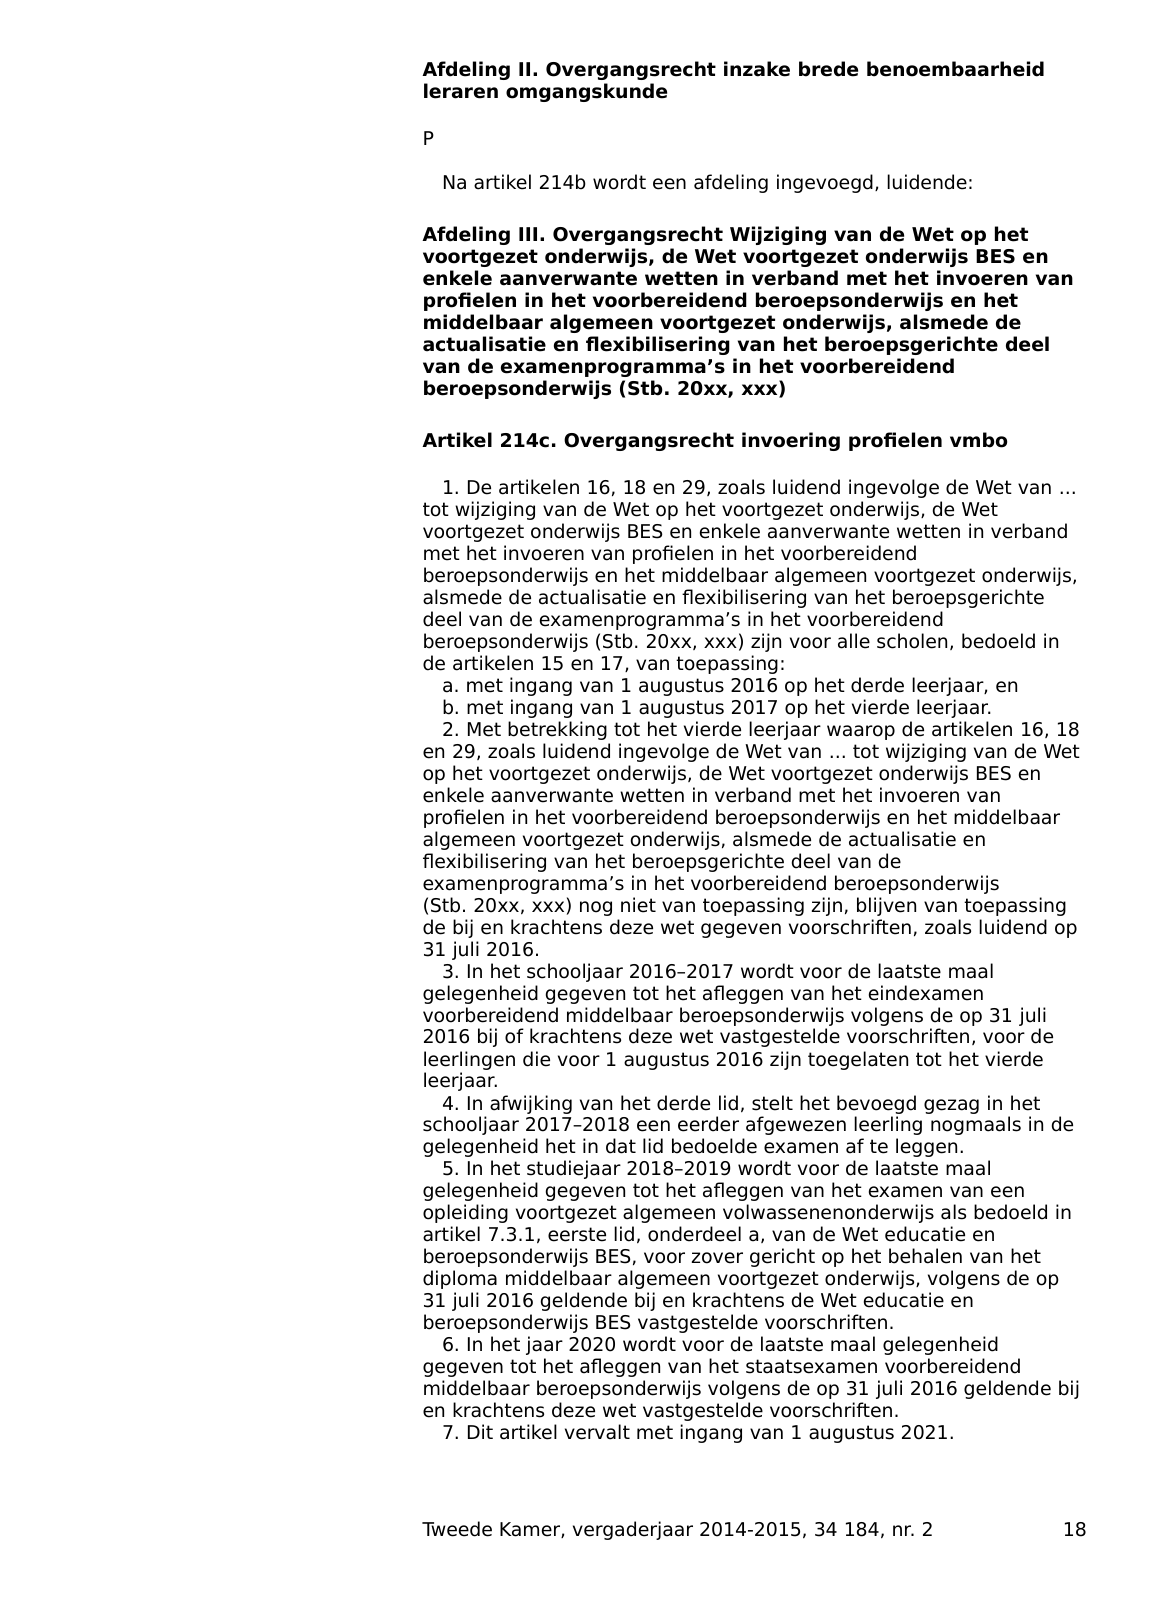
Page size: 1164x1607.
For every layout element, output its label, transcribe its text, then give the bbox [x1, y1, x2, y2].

text 4. In afwijking van het derde lid, stelt het bevoegd gezag in het schooljaar 2017–2018 een eerder afgewezen leerling nogmaals in de gelegenheid het in dat lid bedoelde examen af te leggen. [422, 1092, 1087, 1158]
text 1. De artikelen 16, 18 en 29, zoals luidend ingevolge de Wet van ... tot wijziging van de Wet op het voortgezet onderwijs, de Wet voortgezet onderwijs BES en enkele aanverwante wetten in verband met het invoeren van profielen in het voorbereidend beroepsonderwijs en het middelbaar algemeen voortgezet onderwijs, alsmede de actualisatie en flexibilisering van het beroepsgerichte deel van de examenprogramma’s in het voorbereidend beroepsonderwijs (Stb. 20xx, xxx) zijn voor alle scholen, bedoeld in de artikelen 15 en 17, van toepassing: [422, 477, 1087, 675]
text 2. Met betrekking tot het vierde leerjaar waarop de artikelen 16, 18 en 29, zoals luidend ingevolge de Wet van ... tot wijziging van de Wet op het voortgezet onderwijs, de Wet voortgezet onderwijs BES en enkele aanverwante wetten in verband met het invoeren van profielen in het voorbereidend beroepsonderwijs en het middelbaar algemeen voortgezet onderwijs, alsmede de actualisatie en flexibilisering van het beroepsgerichte deel van de examenprogramma’s in het voorbereidend beroepsonderwijs (Stb. 20xx, xxx) nog niet van toepassing zijn, blijven van toepassing de bij en krachtens deze wet gegeven voorschriften, zoals luidend op 31 juli 2016. [422, 719, 1087, 961]
text 3. In het schooljaar 2016–2017 wordt voor de laatste maal gelegenheid gegeven tot het afleggen van het eindexamen voorbereidend middelbaar beroepsonderwijs volgens de op 31 juli 2016 bij of krachtens deze wet vastgestelde voorschriften, voor de leerlingen die voor 1 augustus 2016 zijn toegelaten tot het vierde leerjaar. [422, 961, 1087, 1092]
text a. met ingang van 1 augustus 2016 op het derde leerjaar, en [422, 675, 1087, 697]
text b. met ingang van 1 augustus 2017 op het vierde leerjaar. [422, 697, 1087, 719]
text 7. Dit artikel vervalt met ingang van 1 augustus 2021. [422, 1422, 1087, 1444]
text P [422, 128, 1087, 150]
subtitle Artikel 214c. Overgangsrecht invoering profielen vmbo [422, 430, 1087, 452]
text Na artikel 214b wordt een afdeling ingevoegd, luidende: [422, 172, 1087, 194]
text 6. In het jaar 2020 wordt voor de laatste maal gelegenheid gegeven tot het afleggen van het staatsexamen voorbereidend middelbaar beroepsonderwijs volgens de op 31 juli 2016 geldende bij en krachtens deze wet vastgestelde voorschriften. [422, 1334, 1087, 1422]
subtitle Afdeling II. Overgangsrecht inzake brede benoembaarheid leraren omgangskunde [422, 59, 1087, 103]
subtitle Afdeling III. Overgangsrecht Wijziging van de Wet op het voortgezet onderwijs, de Wet voortgezet onderwijs BES en enkele aanverwante wetten in verband met het invoeren van profielen in het voorbereidend beroepsonderwijs en het middelbaar algemeen voortgezet onderwijs, alsmede de actualisatie en flexibilisering van het beroepsgerichte deel van de examenprogramma’s in het voorbereidend beroepsonderwijs (Stb. 20xx, xxx) [422, 224, 1087, 400]
text 5. In het studiejaar 2018–2019 wordt voor de laatste maal gelegenheid gegeven tot het afleggen van het examen van een opleiding voortgezet algemeen volwassenenonderwijs als bedoeld in artikel 7.3.1, eerste lid, onderdeel a, van de Wet educatie en beroepsonderwijs BES, voor zover gericht op het behalen van het diploma middelbaar algemeen voortgezet onderwijs, volgens de op 31 juli 2016 geldende bij en krachtens de Wet educatie en beroepsonderwijs BES vastgestelde voorschriften. [422, 1158, 1087, 1334]
